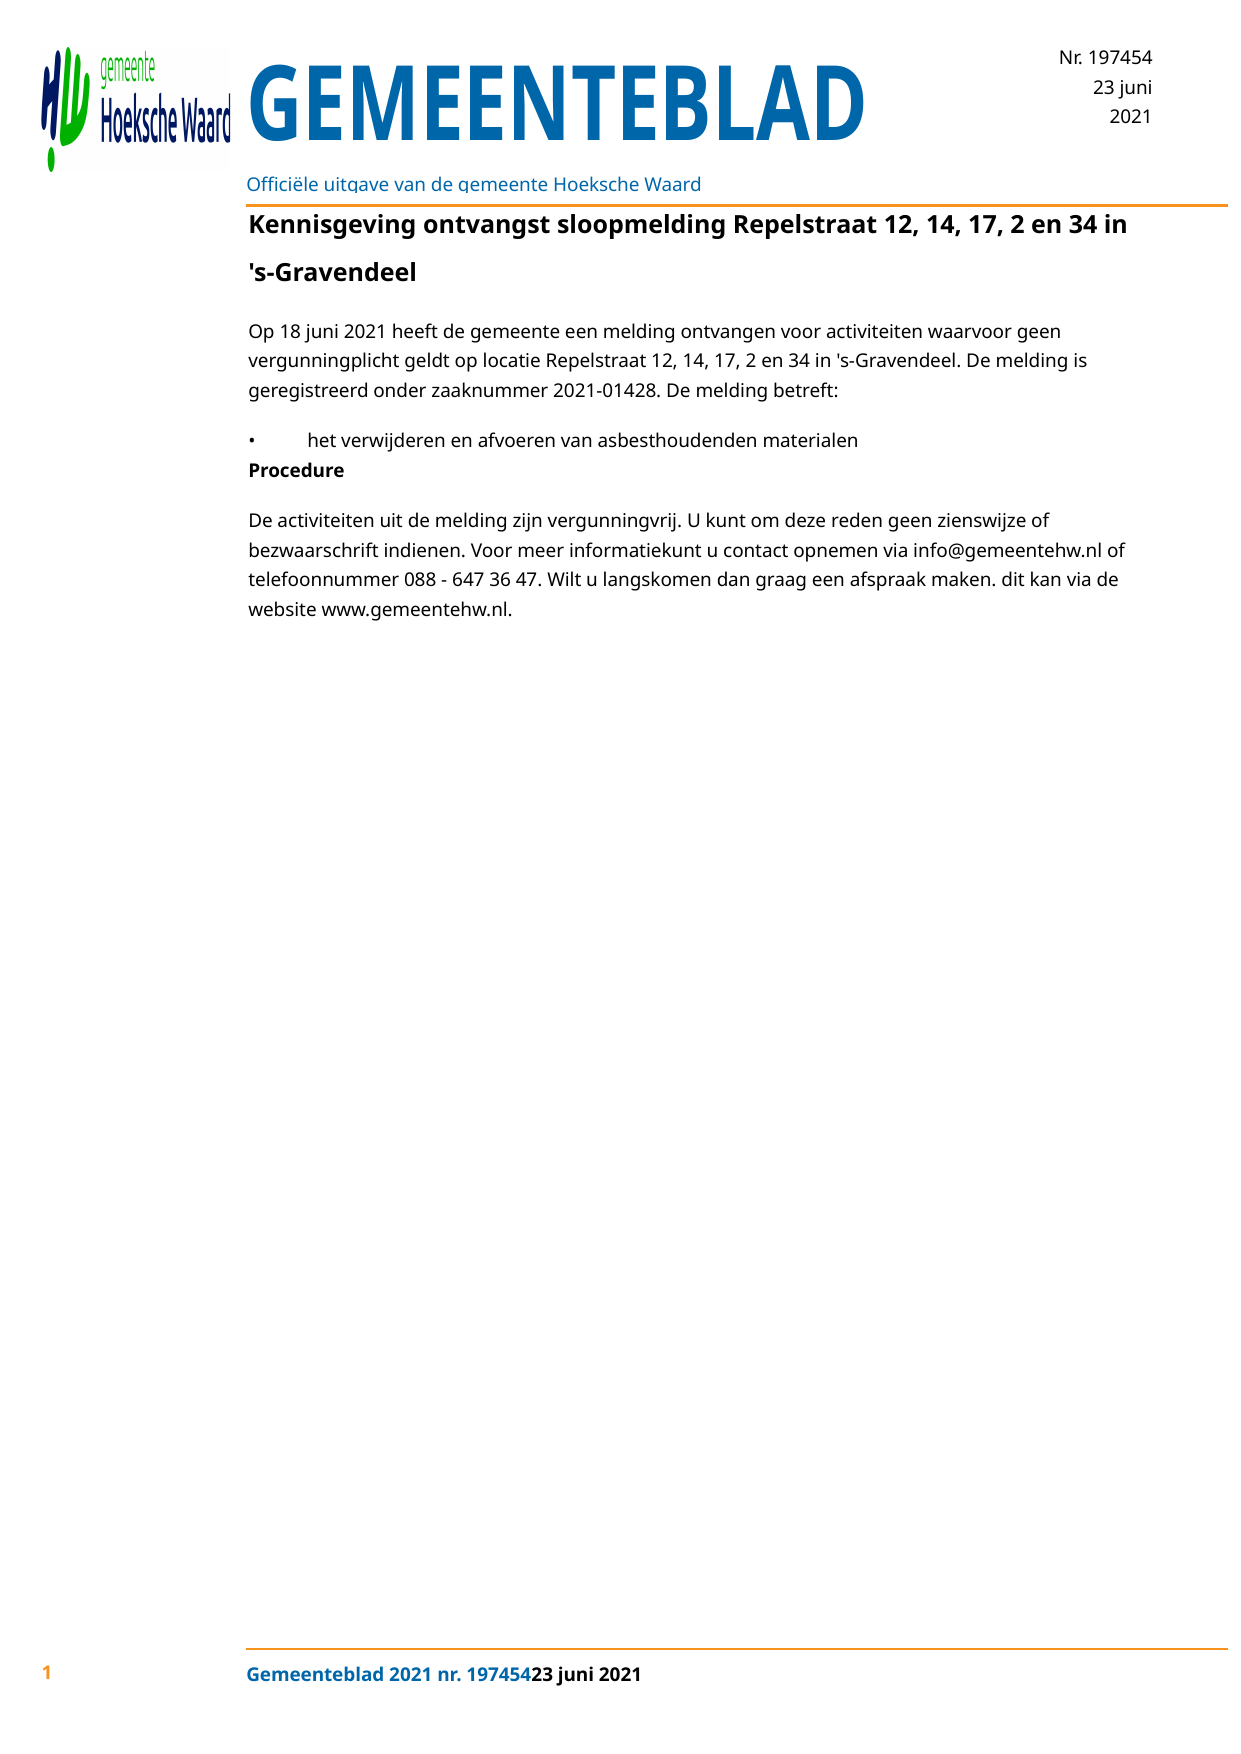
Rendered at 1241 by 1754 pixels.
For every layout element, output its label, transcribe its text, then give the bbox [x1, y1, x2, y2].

list het verwijderen en afvoeren van asbesthoudenden materialen [248, 427, 1152, 453]
text Procedure [248, 457, 1152, 483]
text De activiteiten uit de melding zijn vergunningvrij. U kunt om deze reden geen zienswijze of bezwaarschrift indienen. Voor meer informatiekunt u contact opnemen via info@gemeentehw.nl of telefoonnummer 088 - 647 36 47. Wilt u langskomen dan graag een afspraak maken. dit kan via de website www.gemeentehw.nl. [248, 507, 1152, 622]
text Kennisgeving ontvangst sloopmelding Repelstraat 12, 14, 17, 2 en 34 in 's-Gravendeel [248, 207, 1152, 288]
picture [41, 47, 231, 172]
text Op 18 juni 2021 heeft de gemeente een melding ontvangen voor activiteiten waarvoor geen vergunningplicht geldt op locatie Repelstraat 12, 14, 17, 2 en 34 in 's-Gravendeel. De melding is geregistreerd onder zaaknummer 2021-01428. De melding betreft: [248, 318, 1152, 403]
